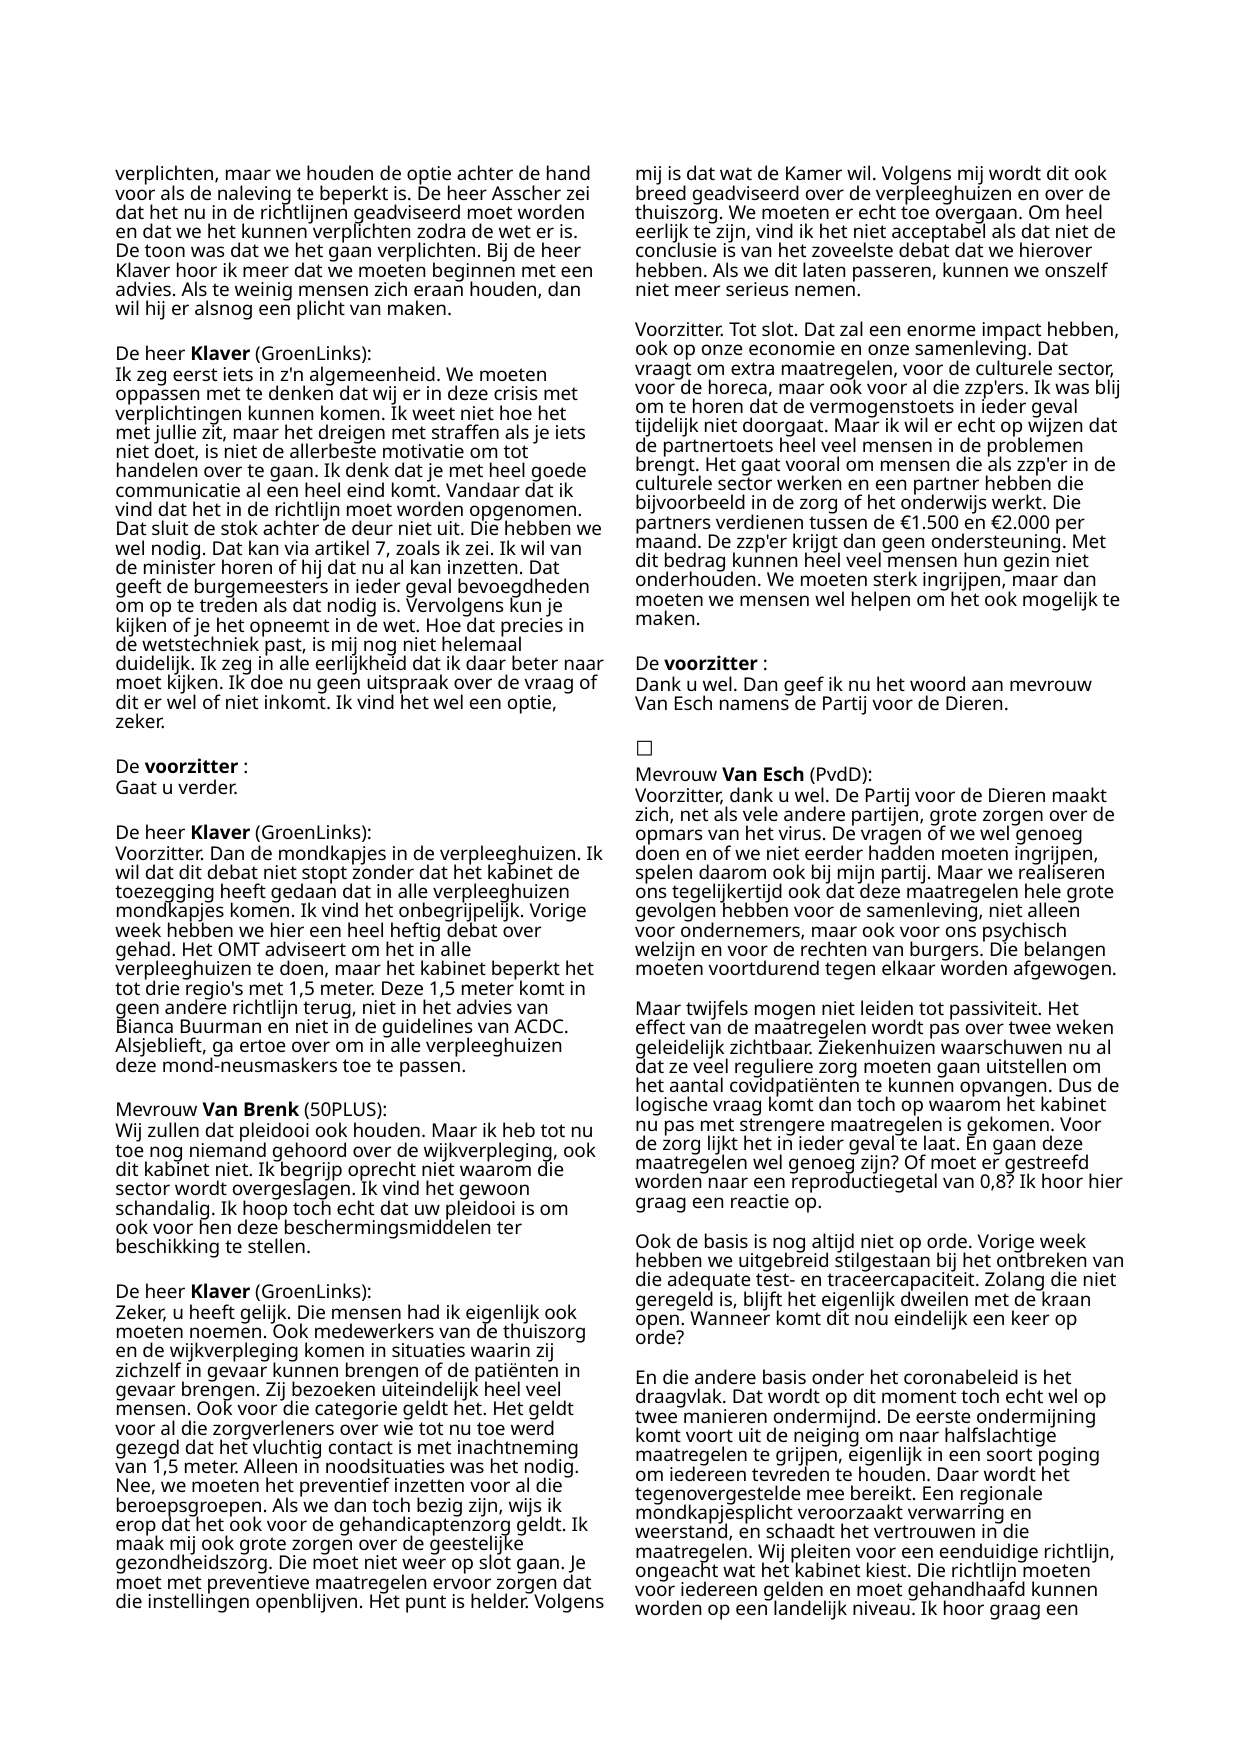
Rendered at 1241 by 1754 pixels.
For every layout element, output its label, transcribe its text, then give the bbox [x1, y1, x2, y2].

text Ook de basis is nog altijd niet op orde. Vorige week hebben we uitgebreid stilgestaan bij het ontbreken van die adequate test- en traceercapaciteit. Zolang die niet geregeld is, blijft het eigenlijk dweilen met de kraan open. Wanneer komt dit nou eindelijk een keer op orde? [635, 1233, 1125, 1348]
text Mevrouw Van Brenk (50PLUS): [115, 1097, 605, 1122]
text Ik zeg eerst iets in z'n algemeenheid. We moeten oppassen met te denken dat wij er in deze crisis met verplichtingen kunnen komen. Ik weet niet hoe het met jullie zit, maar het dreigen met straffen als je iets niet doet, is niet de allerbeste motivatie om tot handelen over te gaan. Ik denk dat je met heel goede communicatie al een heel eind komt. Vandaar dat ik vind dat het in de richtlijn moet worden opgenomen. Dat sluit de stok achter de deur niet uit. Die hebben we wel nodig. Dat kan via artikel 7, zoals ik zei. Ik wil van de minister horen of hij dat nu al kan inzetten. Dat geeft de burgemeesters in ieder geval bevoegdheden om op te treden als dat nodig is. Vervolgens kun je kijken of je het opneemt in de wet. Hoe dat precies in de wetstechniek past, is mij nog niet helemaal duidelijk. Ik zeg in alle eerlijkheid dat ik daar beter naar moet kijken. Ik doe nu geen uitspraak over de vraag of dit er wel of niet inkomt. Ik vind het wel een optie, zeker. [115, 366, 605, 732]
text De heer Klaver (GroenLinks): [115, 819, 605, 844]
text Mevrouw Van Esch (PvdD): [635, 761, 1125, 787]
text Wij zullen dat pleidooi ook houden. Maar ik heb tot nu toe nog niemand gehoord over de wijkverpleging, ook dit kabinet niet. Ik begrijp oprecht niet waarom die sector wordt overgeslagen. Ik vind het gewoon schandalig. Ik hoop toch echt dat uw pleidooi is om ook voor hen deze beschermingsmiddelen ter beschikking te stellen. [115, 1122, 605, 1257]
text Voorzitter, dank u wel. De Partij voor de Dieren maakt zich, net als vele andere partijen, grote zorgen over de opmars van het virus. De vragen of we wel genoeg doen en of we niet eerder hadden moeten ingrijpen, spelen daarom ook bij mijn partij. Maar we realiseren ons tegelijkertijd ook dat deze maatregelen hele grote gevolgen hebben voor de samenleving, niet alleen voor ondernemers, maar ook voor ons psychisch welzijn en voor de rechten van burgers. Die belangen moeten voortdurend tegen elkaar worden afgewogen. [635, 787, 1125, 979]
text De voorzitter : [635, 650, 1125, 676]
text Voorzitter. Tot slot. Dat zal een enorme impact hebben, ook op onze economie en onze samenleving. Dat vraagt om extra maatregelen, voor de culturele sector, voor de horeca, maar ook voor al die zzp'ers. Ik was blij om te horen dat de vermogenstoets in ieder geval tijdelijk niet doorgaat. Maar ik wil er echt op wijzen dat de partnertoets heel veel mensen in de problemen brengt. Het gaat vooral om mensen die als zzp'er in de culturele sector werken en een partner hebben die bijvoorbeeld in de zorg of het onderwijs werkt. Die partners verdienen tussen de €1.500 en €2.000 per maand. De zzp'er krijgt dan geen ondersteuning. Met dit bedrag kunnen heel veel mensen hun gezin niet onderhouden. We moeten sterk ingrijpen, maar dan moeten we mensen wel helpen om het ook mogelijk te maken. [635, 321, 1125, 629]
text Voorzitter. Dan de mondkapjes in de verpleeghuizen. Ik wil dat dit debat niet stopt zonder dat het kabinet de toezegging heeft gedaan dat in alle verpleeghuizen mondkapjes komen. Ik vind het onbegrijpelijk. Vorige week hebben we hier een heel heftig debat over gehad. Het OMT adviseert om het in alle verpleeghuizen te doen, maar het kabinet beperkt het tot drie regio's met 1,5 meter. Deze 1,5 meter komt in geen andere richtlijn terug, niet in het advies van Bianca Buurman en niet in de guidelines van ACDC. Alsjeblieft, ga ertoe over om in alle verpleeghuizen deze mond-neusmaskers toe te passen. [115, 844, 605, 1076]
text Gaat u verder. [115, 779, 605, 798]
text Maar twijfels mogen niet leiden tot passiviteit. Het effect van de maatregelen wordt pas over twee weken geleidelijk zichtbaar. Ziekenhuizen waarschuwen nu al dat ze veel reguliere zorg moeten gaan uitstellen om het aantal covidpatiënten te kunnen opvangen. Dus de logische vraag komt dan toch op waarom het kabinet nu pas met strengere maatregelen is gekomen. Voor de zorg lijkt het in ieder geval te laat. En gaan deze maatregelen wel genoeg zijn? Of moet er gestreefd worden naar een reproductiegetal van 0,8? Ik hoor hier graag een reactie op. [635, 1000, 1125, 1212]
text De voorzitter : [115, 753, 605, 779]
text De heer Klaver (GroenLinks): [115, 340, 605, 366]
text mij is dat wat de Kamer wil. Volgens mij wordt dit ook breed geadviseerd over de verpleeghuizen en over de thuiszorg. We moeten er echt toe overgaan. Om heel eerlijk te zijn, vind ik het niet acceptabel als dat niet de conclusie is van het zoveelste debat dat we hierover hebben. Als we dit laten passeren, kunnen we onszelf niet meer serieus nemen. [635, 165, 1125, 300]
text Dank u wel. Dan geef ik nu het woord aan mevrouw Van Esch namens de Partij voor de Dieren. [635, 676, 1125, 714]
text En die andere basis onder het coronabeleid is het draagvlak. Dat wordt op dit moment toch echt wel op twee manieren ondermijnd. De eerste ondermijning komt voort uit de neiging om naar halfslachtige maatregelen te grijpen, eigenlijk in een soort poging om iedereen tevreden te houden. Daar wordt het tegenovergestelde mee bereikt. Een regionale mondkapjesplicht veroorzaakt verwarring en weerstand, en schaadt het vertrouwen in die maatregelen. Wij pleiten voor een eenduidige richtlijn, ongeacht wat het kabinet kiest. Die richtlijn moeten voor iedereen gelden en moet gehandhaafd kunnen worden op een landelijk niveau. Ik hoor graag een [635, 1369, 1125, 1620]
text verplichten, maar we houden de optie achter de hand voor als de naleving te beperkt is. De heer Asscher zei dat het nu in de richtlijnen geadviseerd moet worden en dat we het kunnen verplichten zodra de wet er is. De toon was dat we het gaan verplichten. Bij de heer Klaver hoor ik meer dat we moeten beginnen met een advies. Als te weinig mensen zich eraan houden, dan wil hij er alsnog een plicht van maken. [115, 165, 605, 319]
text De heer Klaver (GroenLinks): [115, 1278, 605, 1304]
text Zeker, u heeft gelijk. Die mensen had ik eigenlijk ook moeten noemen. Ook medewerkers van de thuiszorg en de wijkverpleging komen in situaties waarin zij zichzelf in gevaar kunnen brengen of de patiënten in gevaar brengen. Zij bezoeken uiteindelijk heel veel mensen. Ook voor die categorie geldt het. Het geldt voor al die zorgverleners over wie tot nu toe werd gezegd dat het vluchtig contact is met inachtneming van 1,5 meter. Alleen in noodsituaties was het nodig. Nee, we moeten het preventief inzetten voor al die beroepsgroepen. Als we dan toch bezig zijn, wijs ik erop dat het ook voor de gehandicaptenzorg geldt. Ik maak mij ook grote zorgen over de geestelijke gezondheidszorg. Die moet niet weer op slot gaan. Je moet met preventieve maatregelen ervoor zorgen dat die instellingen openblijven. Het punt is helder. Volgens [115, 1304, 605, 1612]
text ⬜ [635, 735, 1125, 761]
